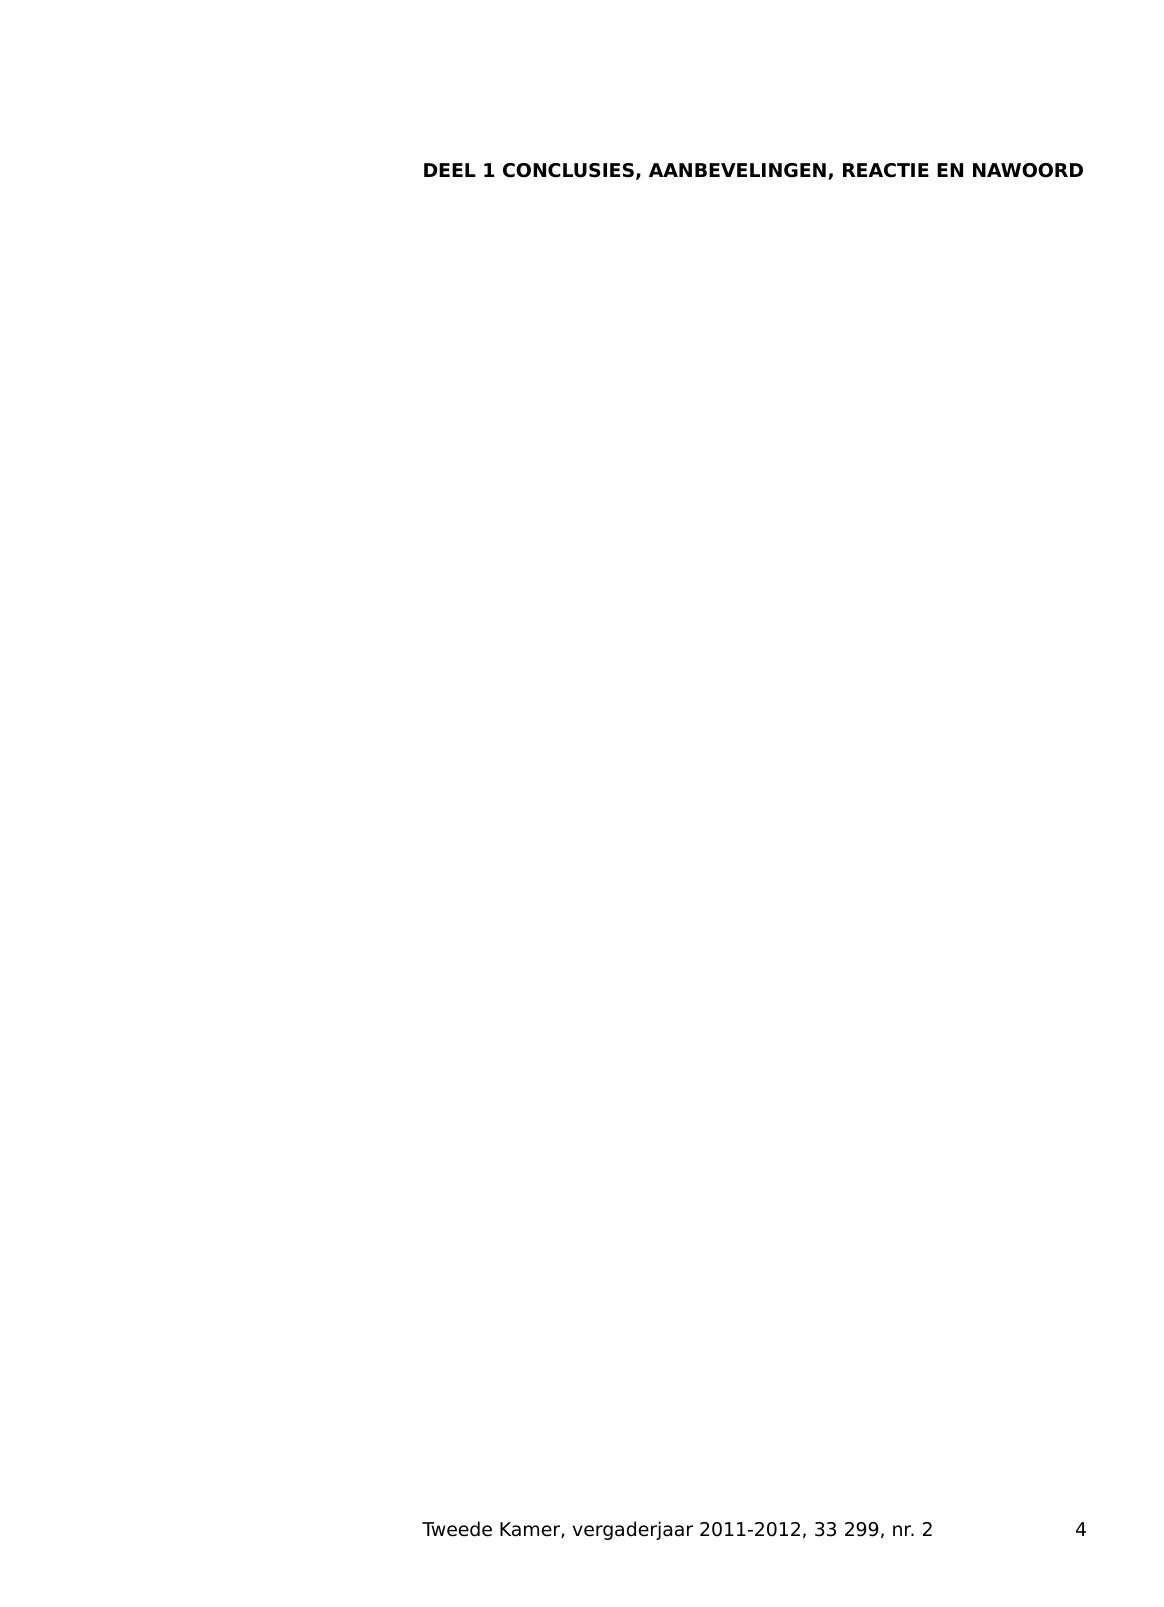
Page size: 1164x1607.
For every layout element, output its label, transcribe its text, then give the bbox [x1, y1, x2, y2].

subtitle DEEL 1 CONCLUSIES, AANBEVELINGEN, REACTIE EN NAWOORD [422, 160, 1087, 182]
